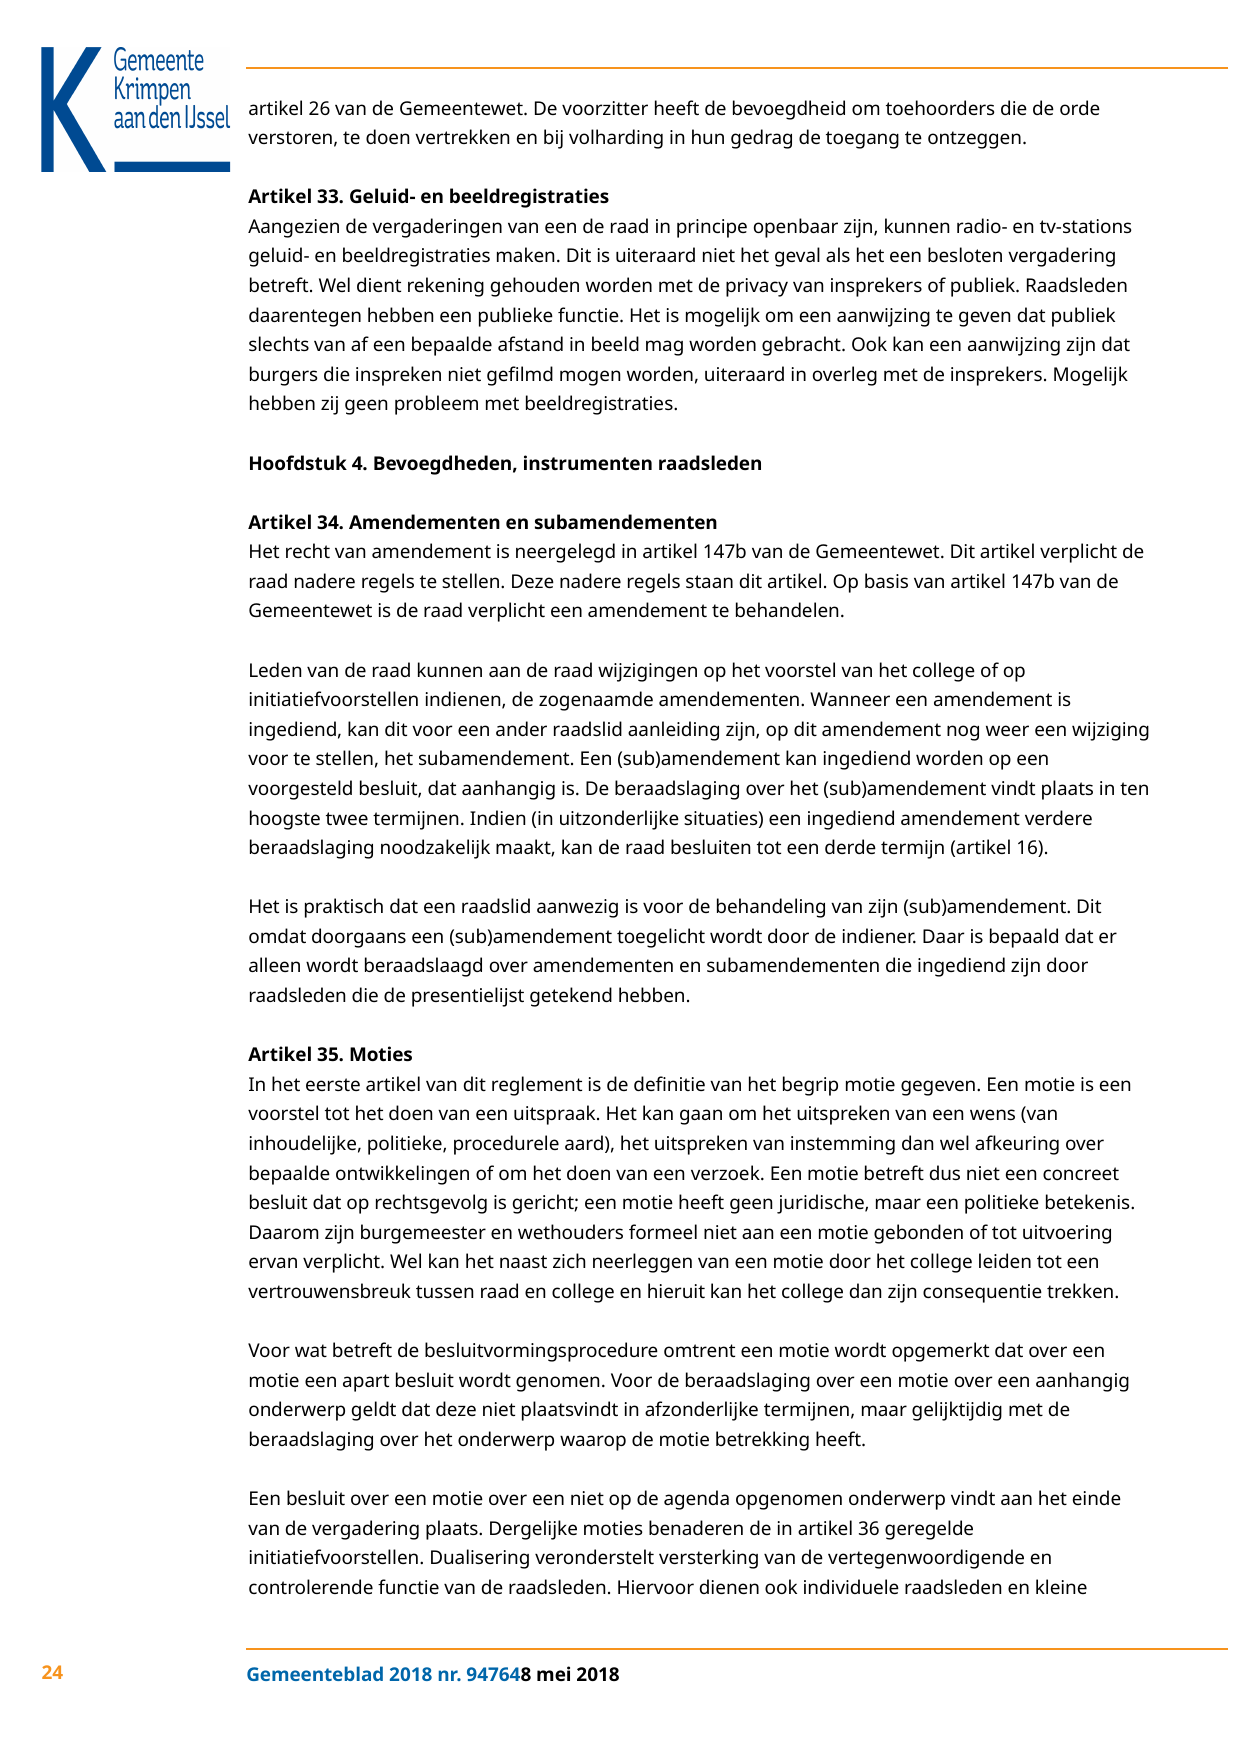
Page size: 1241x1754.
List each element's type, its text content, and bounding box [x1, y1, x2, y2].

picture [41, 47, 231, 172]
text In het eerste artikel van dit reglement is de definitie van het begrip motie gegeven. Een motie is een voorstel tot het doen van een uitspraak. Het kan gaan om het uitspreken van een wens (van inhoudelijke, politieke, procedurele aard), het uitspreken van instemming dan wel afkeuring over bepaalde ontwikkelingen of om het doen van een verzoek. Een motie betreft dus niet een concreet besluit dat op rechtsgevolg is gericht; een motie heeft geen juridische, maar een politieke betekenis. Daarom zijn burgemeester en wethouders formeel niet aan een motie gebonden of tot uitvoering ervan verplicht. Wel kan het naast zich neerleggen van een motie door het college leiden tot een vertrouwensbreuk tussen raad en college en hieruit kan het college dan zijn consequentie trekken. [248, 1071, 1152, 1304]
text Het is praktisch dat een raadslid aanwezig is voor de behandeling van zijn (sub)amendement. Dit omdat doorgaans een (sub)amendement toegelicht wordt door de indiener. Daar is bepaald dat er alleen wordt beraadslaagd over amendementen en subamendementen die ingediend zijn door raadsleden die de presentielijst getekend hebben. [248, 893, 1152, 1008]
text Artikel 35. Moties [248, 1041, 1152, 1067]
text artikel 26 van de Gemeentewet. De voorzitter heeft de bevoegdheid om toehoorders die de orde verstoren, te doen vertrekken en bij volharding in hun gedrag de toegang te ontzeggen. [248, 95, 1152, 150]
text Aangezien de vergaderingen van een de raad in principe openbaar zijn, kunnen radio- en tv-stations geluid- en beeldregistraties maken. Dit is uiteraard niet het geval als het een besloten vergadering betreft. Wel dient rekening gehouden worden met de privacy van insprekers of publiek. Raadsleden daarentegen hebben een publieke functie. Het is mogelijk om een aanwijzing te geven dat publiek slechts van af een bepaalde afstand in beeld mag worden gebracht. Ook kan een aanwijzing zijn dat burgers die inspreken niet gefilmd mogen worden, uiteraard in overleg met de insprekers. Mogelijk hebben zij geen probleem met beeldregistraties. [248, 213, 1152, 416]
text Artikel 34. Amendementen en subamendementen [248, 509, 1152, 535]
text Leden van de raad kunnen aan de raad wijzigingen op het voorstel van het college of op initiatiefvoorstellen indienen, de zogenaamde amendementen. Wanneer een amendement is ingediend, kan dit voor een ander raadslid aanleiding zijn, op dit amendement nog weer een wijziging voor te stellen, het subamendement. Een (sub)amendement kan ingediend worden op een voorgesteld besluit, dat aanhangig is. De beraadslaging over het (sub)amendement vindt plaats in ten hoogste twee termijnen. Indien (in uitzonderlijke situaties) een ingediend amendement verdere beraadslaging noodzakelijk maakt, kan de raad besluiten tot een derde termijn (artikel 16). [248, 657, 1152, 860]
text Een besluit over een motie over een niet op de agenda opgenomen onderwerp vindt aan het einde van de vergadering plaats. Dergelijke moties benaderen de in artikel 36 geregelde initiatiefvoorstellen. Dualisering veronderstelt versterking van de vertegenwoordigende en controlerende functie van de raadsleden. Hiervoor dienen ook individuele raadsleden en kleine [248, 1485, 1152, 1600]
text Artikel 33. Geluid- en beeldregistraties [248, 183, 1152, 209]
text Voor wat betreft de besluitvormingsprocedure omtrent een motie wordt opgemerkt dat over een motie een apart besluit wordt genomen. Voor de beraadslaging over een motie over een aanhangig onderwerp geldt dat deze niet plaatsvindt in afzonderlijke termijnen, maar gelijktijdig met de beraadslaging over het onderwerp waarop de motie betrekking heeft. [248, 1337, 1152, 1452]
text Hoofdstuk 4. Bevoegdheden, instrumenten raadsleden [248, 450, 1152, 476]
text Het recht van amendement is neergelegd in artikel 147b van de Gemeentewet. Dit artikel verplicht de raad nadere regels te stellen. Deze nadere regels staan dit artikel. Op basis van artikel 147b van de Gemeentewet is de raad verplicht een amendement te behandelen. [248, 538, 1152, 623]
